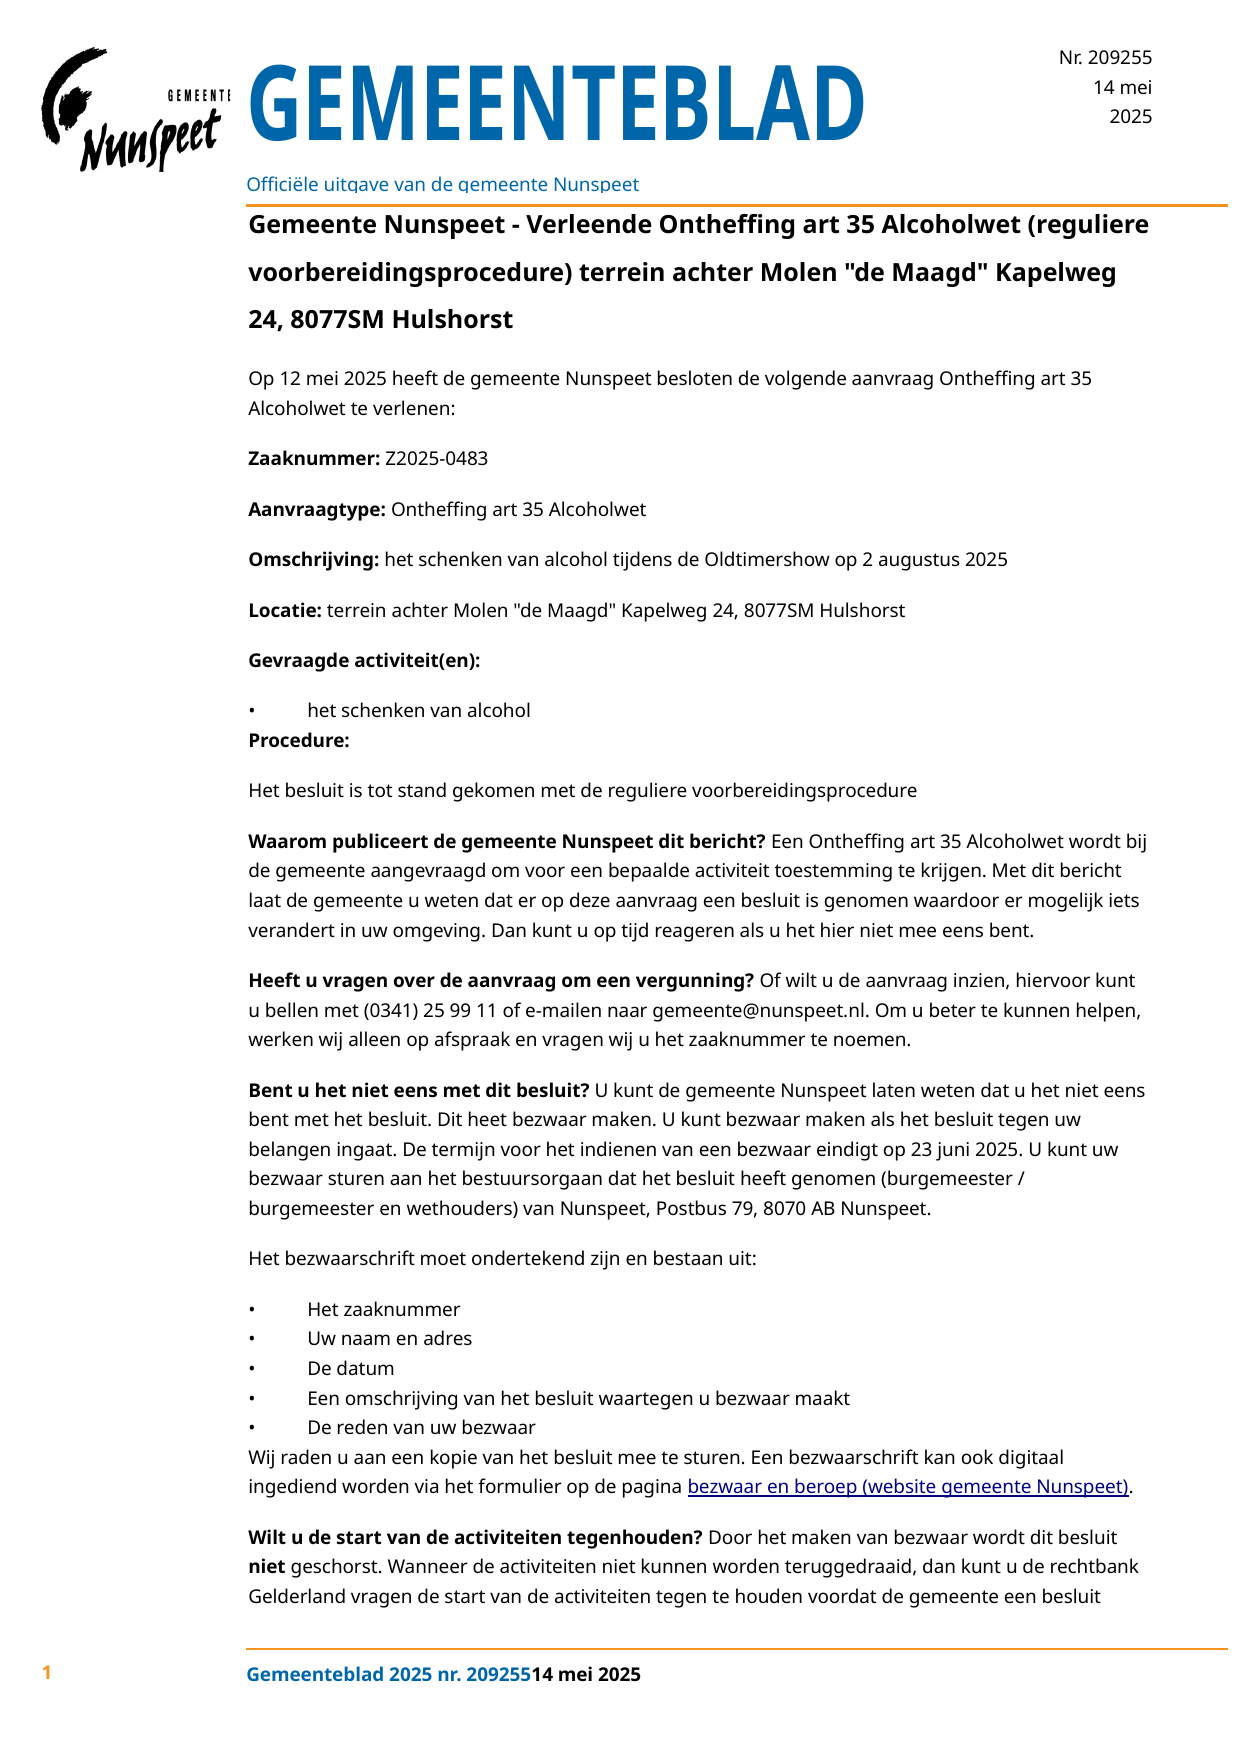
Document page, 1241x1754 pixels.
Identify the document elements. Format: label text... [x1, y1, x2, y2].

text Het bezwaarschrift moet ondertekend zijn en bestaan uit: [248, 1246, 1152, 1271]
text Wilt u de start van de activiteiten tegenhouden? Door het maken van bezwaar wordt dit besluit niet geschorst. Wanneer de activiteiten niet kunnen worden teruggedraaid, dan kunt u de rechtbank Gelderland vragen de start van de activiteiten tegen te houden voordat de gemeente een besluit [248, 1524, 1152, 1609]
text Wij raden u aan een kopie van het besluit mee te sturen. Een bezwaarschrift kan ook digitaal ingediend worden via het formulier op de pagina bezwaar en beroep (website gemeente Nunspeet). [248, 1444, 1152, 1499]
list Een omschrijving van het besluit waartegen u bezwaar maakt [248, 1385, 1152, 1410]
list Uw naam en adres [248, 1326, 1152, 1351]
text Het besluit is tot stand gekomen met de reguliere voorbereidingsprocedure [248, 778, 1152, 803]
text Gemeente Nunspeet - Verleende Ontheffing art 35 Alcoholwet (reguliere voorbereidingsprocedure) terrein achter Molen "de Maagd" Kapelweg 24, 8077SM Hulshorst [248, 207, 1152, 336]
text Op 12 mei 2025 heeft de gemeente Nunspeet besloten de volgende aanvraag Ontheffing art 35 Alcoholwet te verlenen: [248, 366, 1152, 421]
text Locatie: terrein achter Molen "de Maagd" Kapelweg 24, 8077SM Hulshorst [248, 597, 1152, 622]
list het schenken van alcohol [248, 698, 1152, 723]
list Het zaaknummer [248, 1296, 1152, 1322]
list De datum [248, 1355, 1152, 1381]
text Omschrijving: het schenken van alcohol tijdens de Oldtimershow op 2 augustus 2025 [248, 546, 1152, 572]
text Waarom publiceert de gemeente Nunspeet dit bericht? Een Ontheffing art 35 Alcoholwet wordt bij de gemeente aangevraagd om voor een bepaalde activiteit toestemming te krijgen. Met dit bericht laat de gemeente u weten dat er op deze aanvraag een besluit is genomen waardoor er mogelijk iets verandert in uw omgeving. Dan kunt u op tijd reageren als u het hier niet mee eens bent. [248, 828, 1152, 942]
text Aanvraagtype: Ontheffing art 35 Alcoholwet [248, 496, 1152, 522]
text Procedure: [248, 727, 1152, 753]
text Bent u het niet eens met dit besluit? U kunt de gemeente Nunspeet laten weten dat u het niet eens bent met het besluit. Dit heet bezwaar maken. U kunt bezwaar maken als het besluit tegen uw belangen ingaat. De termijn voor het indienen van een bezwaar eindigt op 23 juni 2025. U kunt uw bezwaar sturen aan het bestuursorgaan dat het besluit heeft genomen (burgemeester / burgemeester en wethouders) van Nunspeet, Postbus 79, 8070 AB Nunspeet. [248, 1077, 1152, 1221]
list De reden van uw bezwaar [248, 1414, 1152, 1440]
picture [41, 47, 231, 172]
text Heeft u vragen over de aanvraag om een vergunning? Of wilt u de aanvraag inzien, hiervoor kunt u bellen met (0341) 25 99 11 of e-mailen naar gemeente@nunspeet.nl. Om u beter te kunnen helpen, werken wij alleen op afspraak en vragen wij u het zaaknummer te noemen. [248, 967, 1152, 1052]
text Zaaknummer: Z2025-0483 [248, 446, 1152, 471]
text Gevraagde activiteit(en): [248, 647, 1152, 673]
